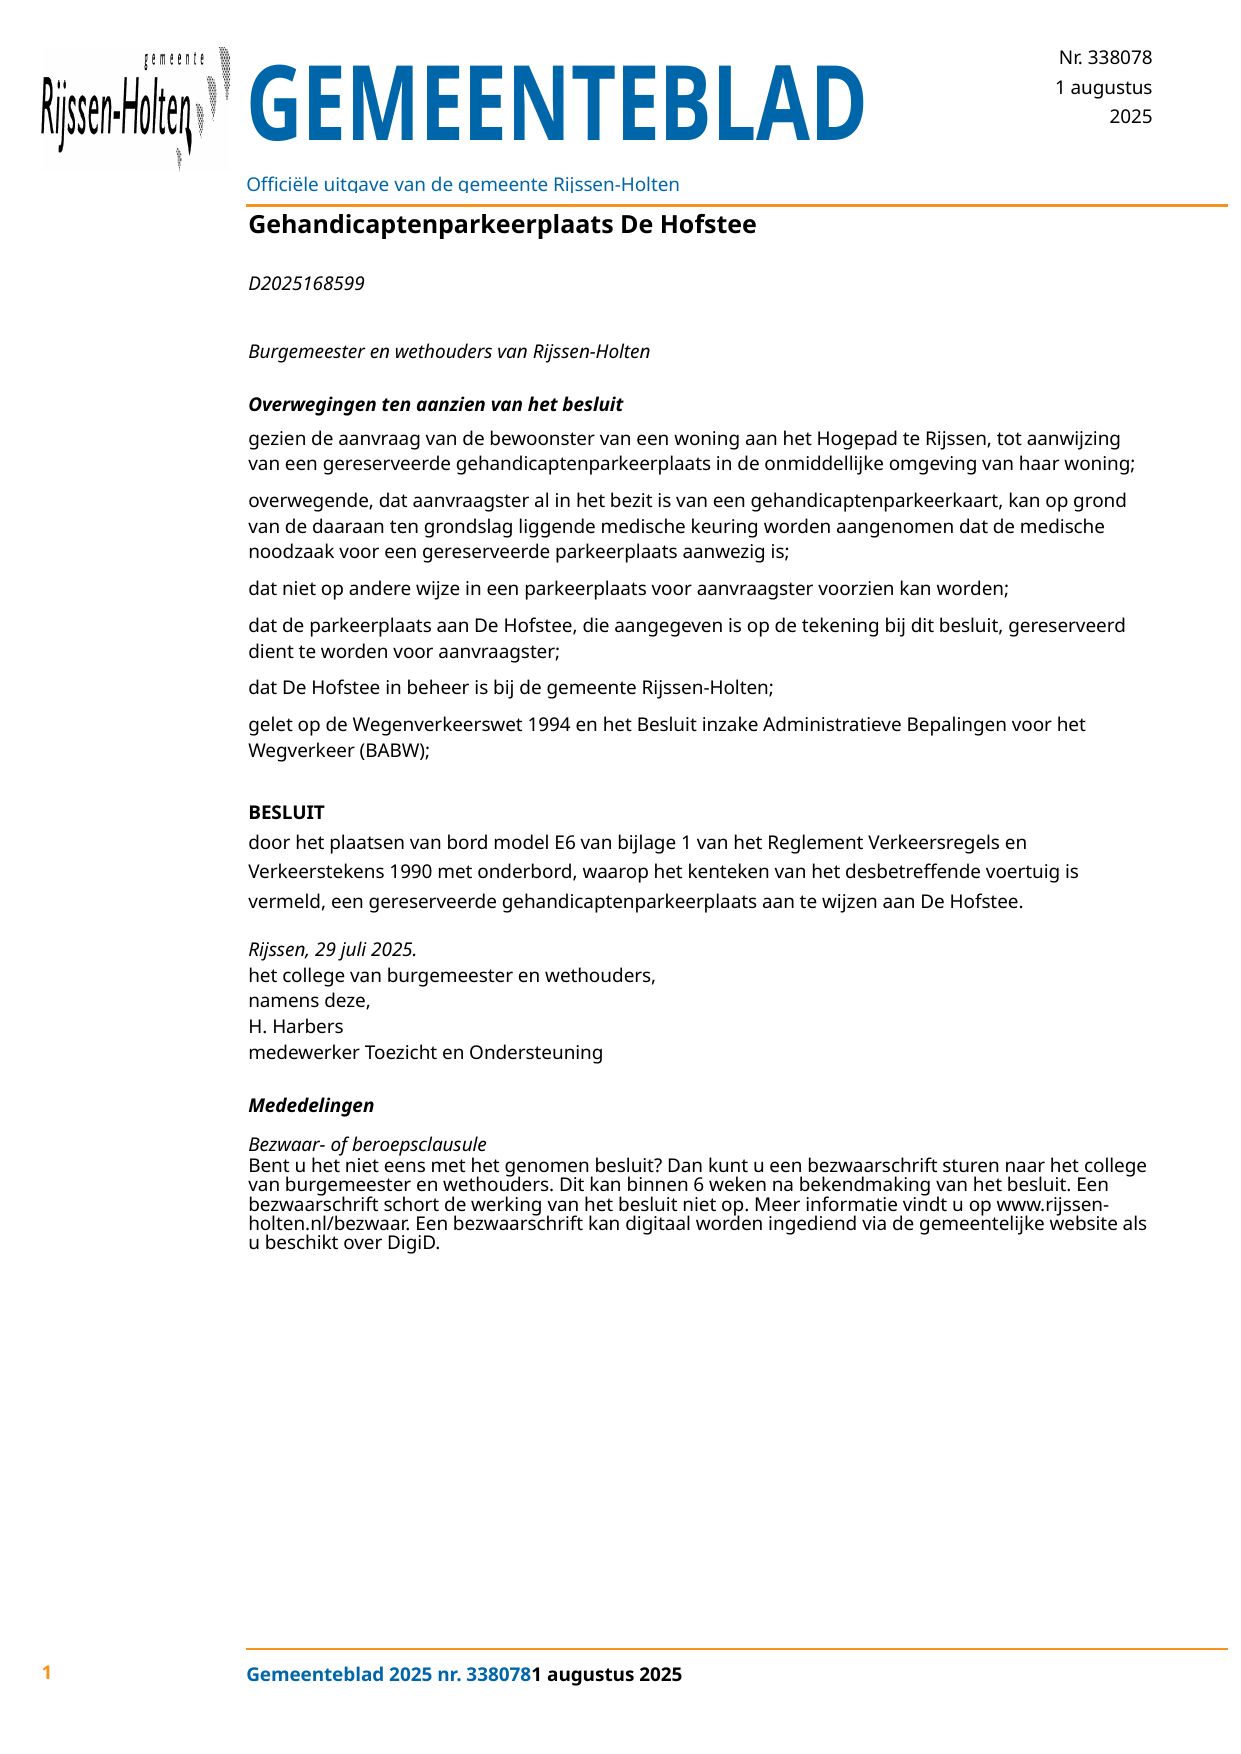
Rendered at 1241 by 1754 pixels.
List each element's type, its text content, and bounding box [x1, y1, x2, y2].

text namens deze, [248, 988, 1152, 1013]
text Burgemeester en wethouders van Rijssen-Holten [248, 338, 1152, 364]
text door het plaatsen van bord model E6 van bijlage 1 van het Reglement Verkeersregels en Verkeerstekens 1990 met onderbord, waarop het kenteken van het desbetreffende voertuig is vermeld, een gereserveerde gehandicaptenparkeerplaats aan te wijzen aan De Hofstee. [248, 829, 1152, 914]
text Gehandicaptenparkeerplaats De Hofstee [248, 207, 1152, 241]
text Bezwaar- of beroepsclausule [248, 1131, 1152, 1157]
text Rijssen, 29 juli 2025. [248, 936, 1152, 962]
text gelet op de Wegenverkeerswet 1994 en het Besluit inzake Administratieve Bepalingen voor het Wegverkeer (BABW); [248, 711, 1152, 763]
text Bent u het niet eens met het genomen besluit? Dan kunt u een bezwaarschrift sturen naar het college van burgemeester en wethouders. Dit kan binnen 6 weken na bekendmaking van het besluit. Een bezwaarschrift schort de werking van het besluit niet op. Meer informatie vindt u op www.rijssen-holten.nl/bezwaar. Een bezwaarschrift kan digitaal worden ingediend via de gemeentelijke website als u beschikt over DigiD. [248, 1157, 1152, 1253]
picture [41, 47, 231, 172]
text het college van burgemeester en wethouders, [248, 962, 1152, 988]
text medewerker Toezicht en Ondersteuning [248, 1039, 1152, 1065]
text gezien de aanvraag van de bewoonster van een woning aan het Hogepad te Rijssen, tot aanwijzing van een gereserveerde gehandicaptenparkeerplaats in de onmiddellijke omgeving van haar woning; [248, 425, 1152, 476]
text Overwegingen ten aanzien van het besluit [248, 391, 1152, 417]
text H. Harbers [248, 1013, 1152, 1039]
text dat niet op andere wijze in een parkeerplaats voor aanvraagster voorzien kan worden; [248, 575, 1152, 601]
text Mededelingen [248, 1092, 1152, 1118]
text dat De Hofstee in beheer is bij de gemeente Rijssen-Holten; [248, 674, 1152, 700]
text D2025168599 [248, 270, 1152, 296]
text dat de parkeerplaats aan De Hofstee, die aangegeven is op de tekening bij dit besluit, gereserveerd dient te worden voor aanvraagster; [248, 612, 1152, 663]
text BESLUIT [248, 799, 1152, 825]
text overwegende, dat aanvraagster al in het bezit is van een gehandicaptenparkeerkaart, kan op grond van de daaraan ten grondslag liggende medische keuring worden aangenomen dat de medische noodzaak voor een gereserveerde parkeerplaats aanwezig is; [248, 487, 1152, 564]
